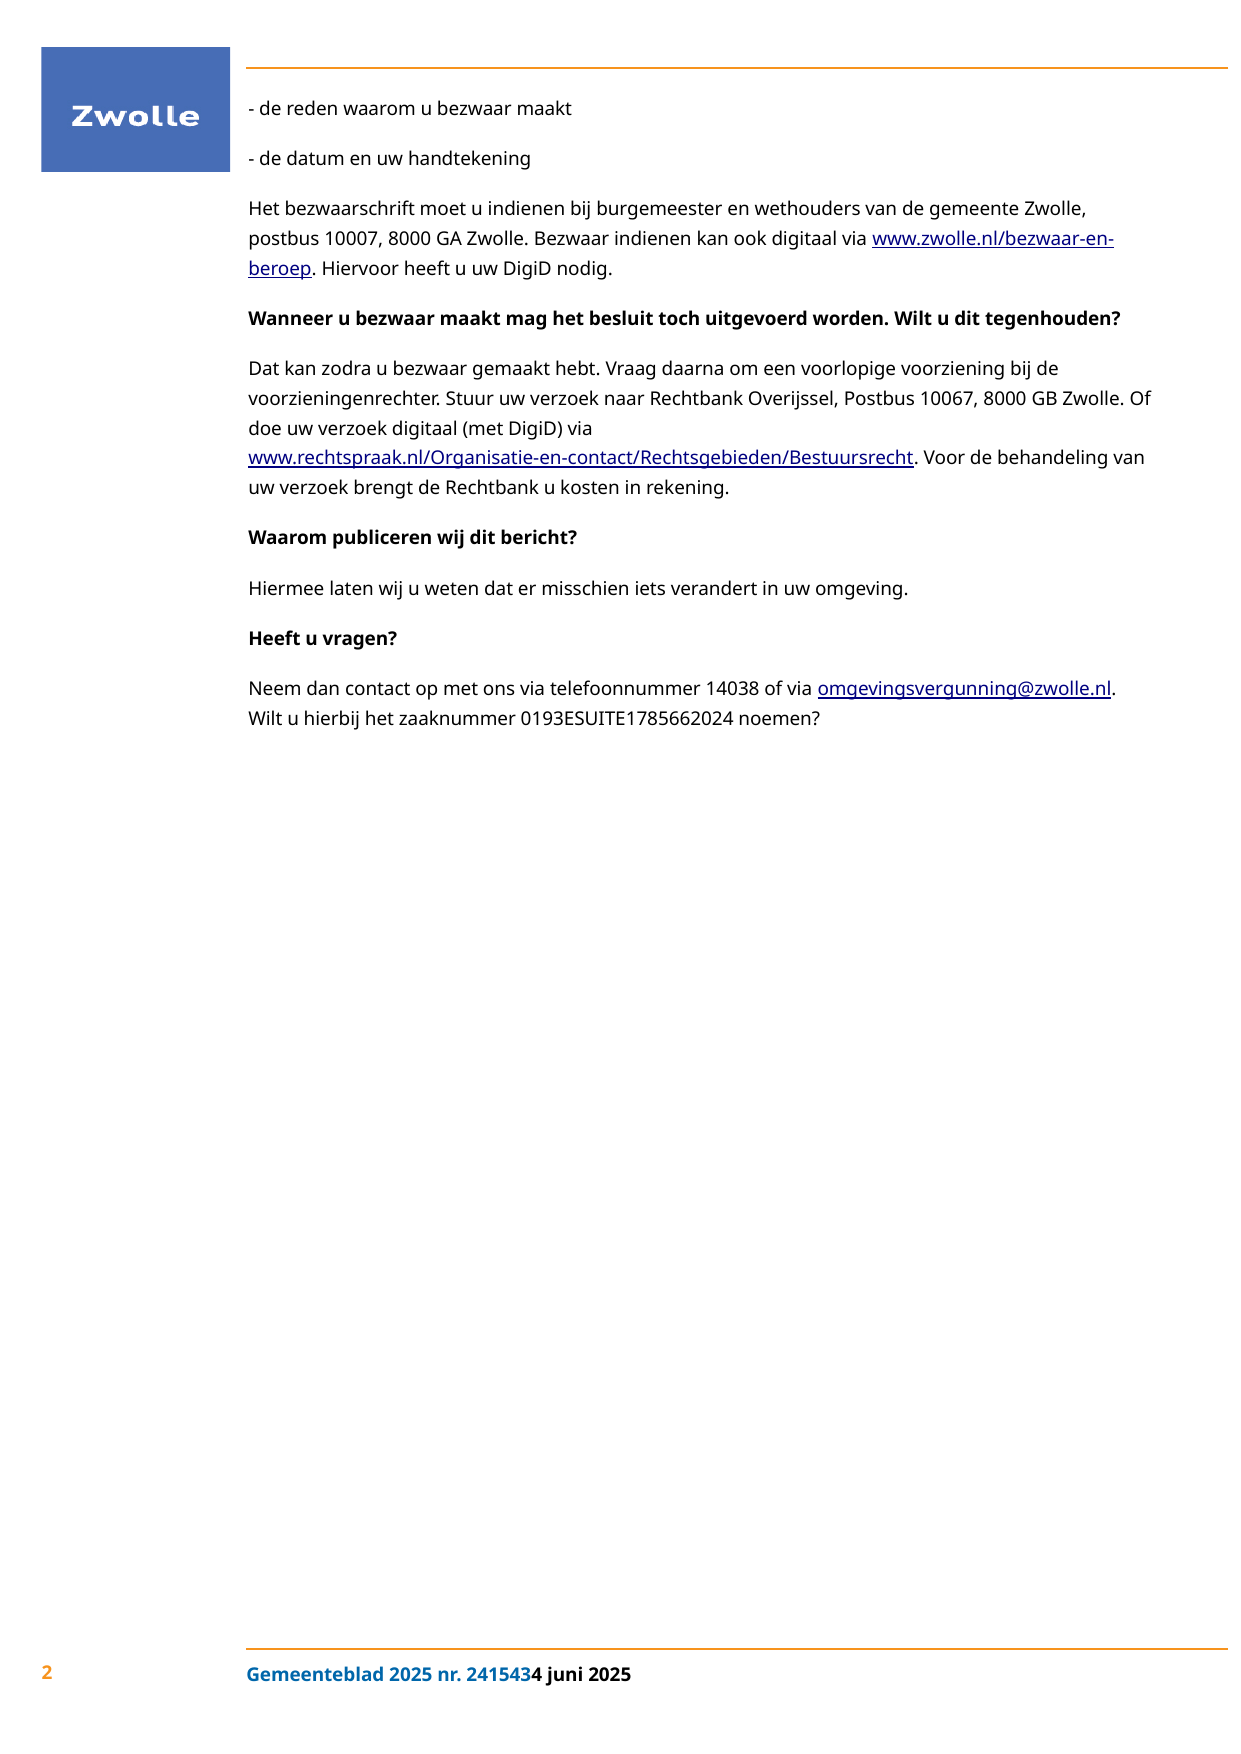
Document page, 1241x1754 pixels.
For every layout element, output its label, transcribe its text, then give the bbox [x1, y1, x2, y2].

picture [41, 47, 231, 172]
text Hiermee laten wij u weten dat er misschien iets verandert in uw omgeving. [248, 575, 1152, 601]
text Neem dan contact op met ons via telefoonnummer 14038 of via omgevingsvergunning@zwolle.nl. Wilt u hierbij het zaaknummer 0193ESUITE1785662024 noemen? [248, 676, 1152, 731]
text Wanneer u bezwaar maakt mag het besluit toch uitgevoerd worden. Wilt u dit tegenhouden? [248, 305, 1152, 331]
text Dat kan zodra u bezwaar gemaakt hebt. Vraag daarna om een voorlopige voorziening bij de voorzieningenrechter. Stuur uw verzoek naar Rechtbank Overijssel, Postbus 10067, 8000 GB Zwolle. Of doe uw verzoek digitaal (met DigiD) via www.rechtspraak.nl/Organisatie-en-contact/Rechtsgebieden/Bestuursrecht. Voor de behandeling van uw verzoek brengt de Rechtbank u kosten in rekening. [248, 356, 1152, 500]
text Waarom publiceren wij dit bericht? [248, 524, 1152, 550]
text - de reden waarom u bezwaar maakt [248, 95, 1152, 121]
text Het bezwaarschrift moet u indienen bij burgemeester en wethouders van de gemeente Zwolle, postbus 10007, 8000 GA Zwolle. Bezwaar indienen kan ook digitaal via www.zwolle.nl/bezwaar-en-beroep. Hiervoor heeft u uw DigiD nodig. [248, 196, 1152, 281]
text Heeft u vragen? [248, 625, 1152, 651]
text - de datum en uw handtekening [248, 145, 1152, 171]
